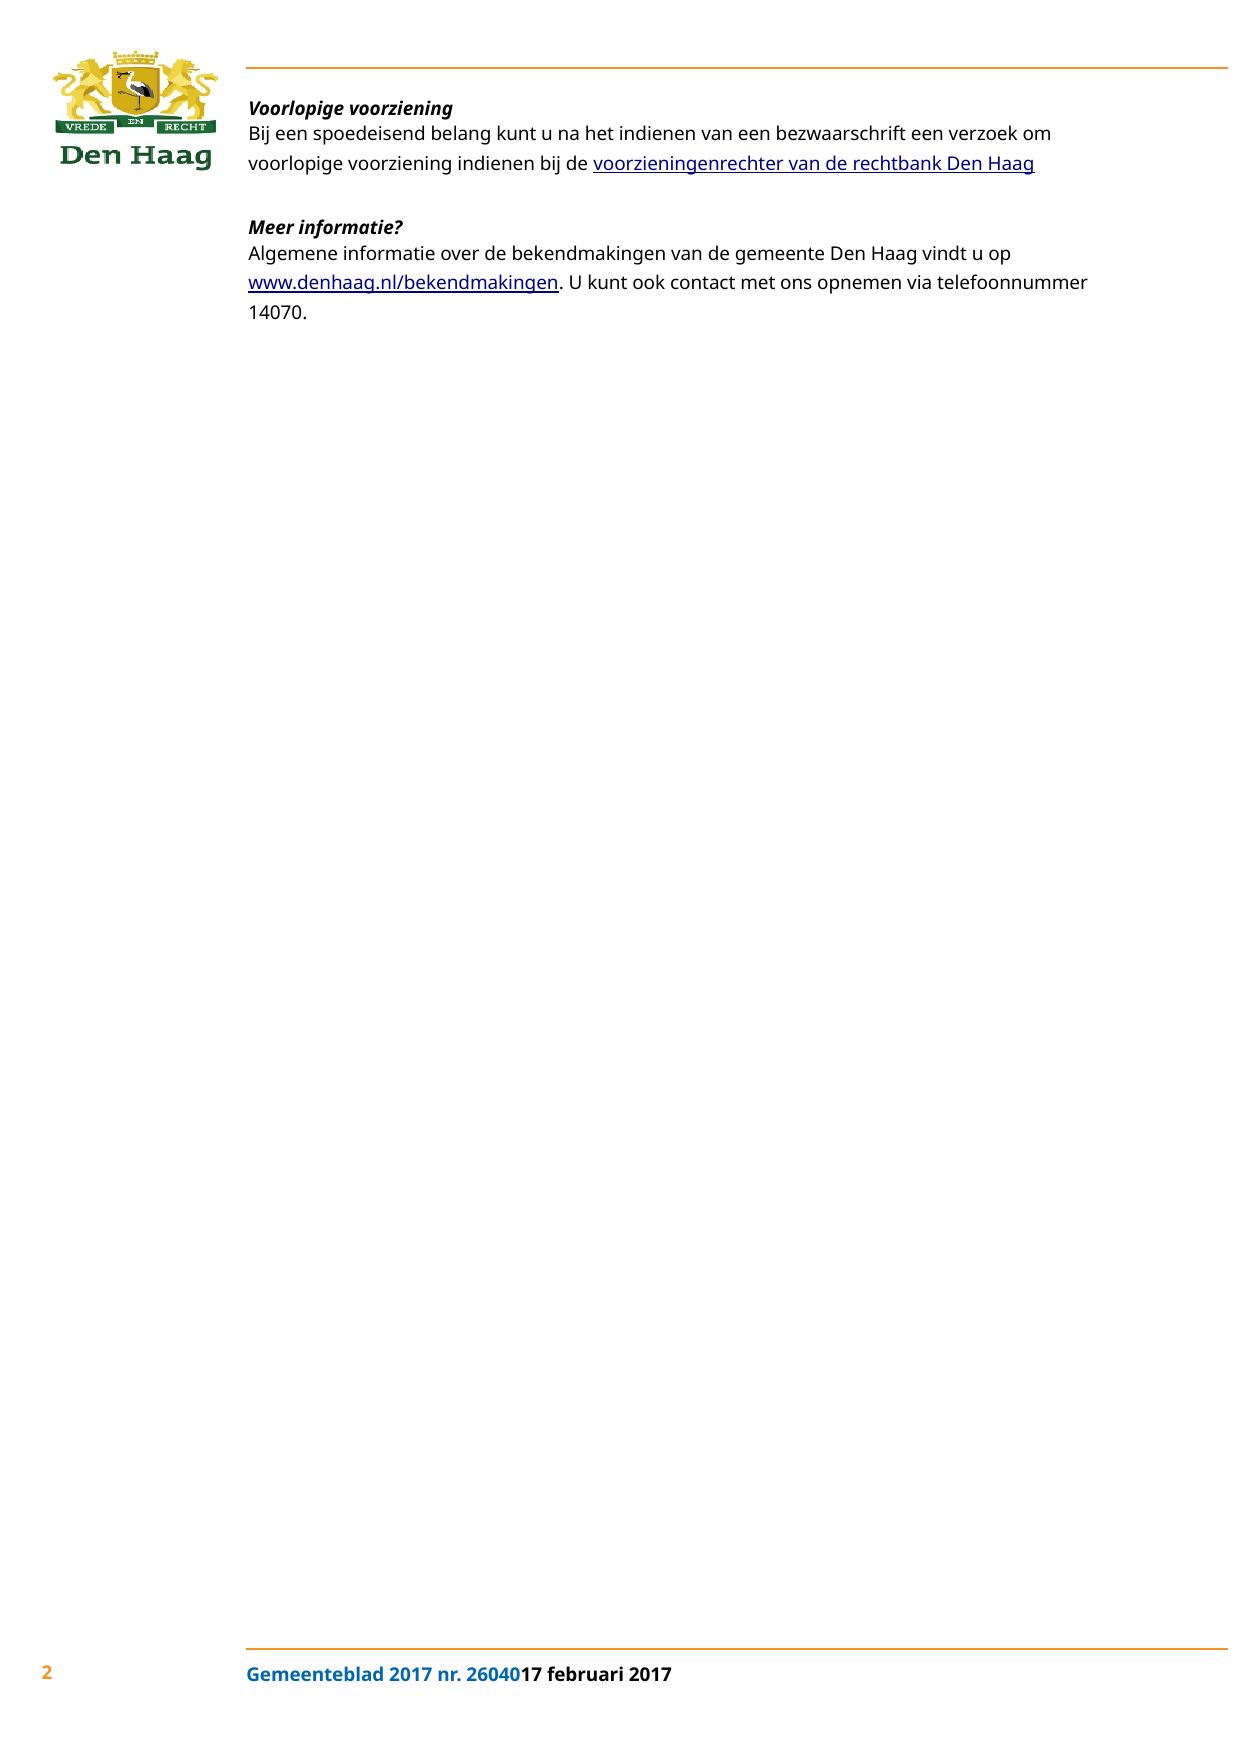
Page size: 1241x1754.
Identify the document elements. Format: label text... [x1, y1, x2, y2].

picture [41, 47, 231, 172]
text Bij een spoedeisend belang kunt u na het indienen van een bezwaarschrift een verzoek om voorlopige voorziening indienen bij de voorzieningenrechter van de rechtbank Den Haag [248, 121, 1152, 176]
text Voorlopige voorziening [248, 95, 1152, 121]
text Meer informatie? [248, 214, 1152, 240]
text Algemene informatie over de bekendmakingen van de gemeente Den Haag vindt u op www.denhaag.nl/bekendmakingen. U kunt ook contact met ons opnemen via telefoonnummer 14070. [248, 240, 1152, 325]
